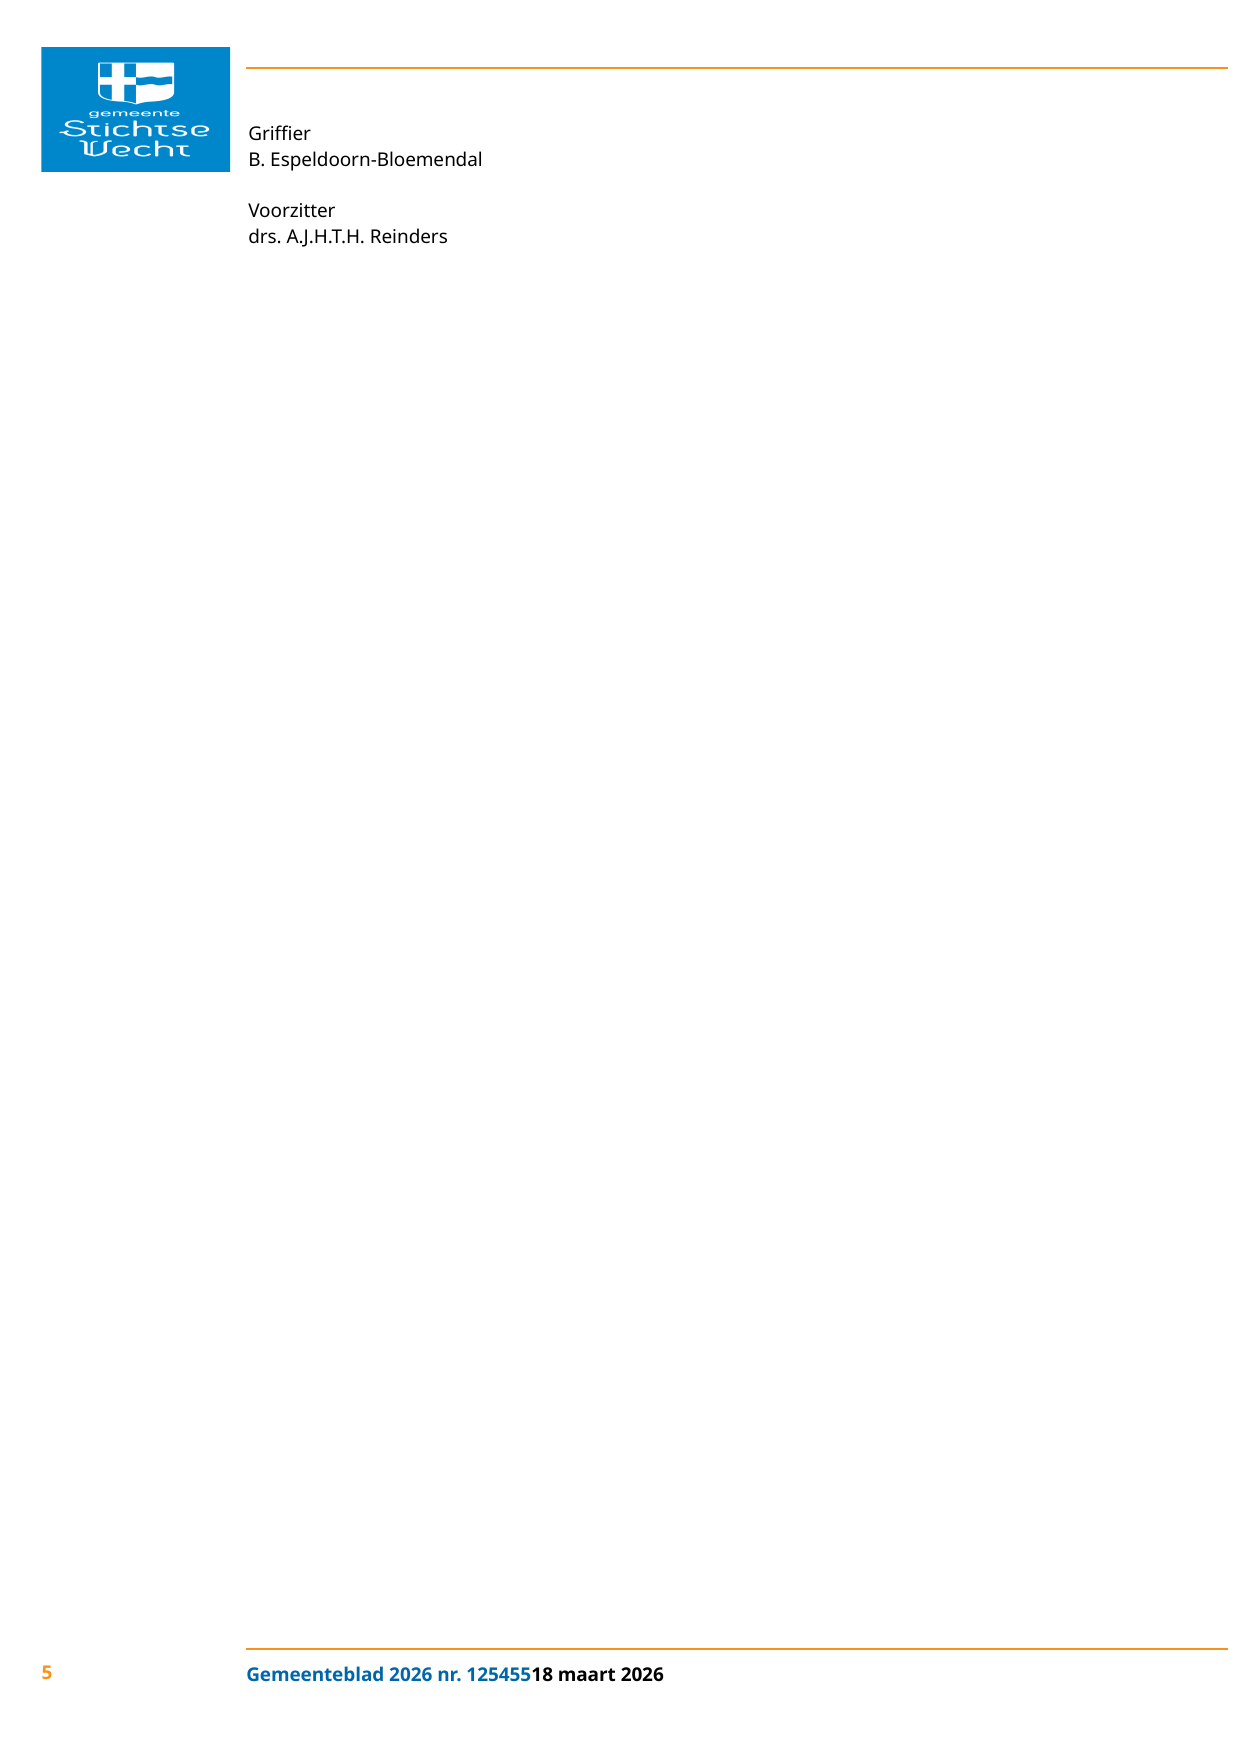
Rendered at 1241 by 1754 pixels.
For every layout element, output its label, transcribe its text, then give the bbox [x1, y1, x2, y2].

picture [137, 63, 174, 103]
text B. Espeldoorn-Bloemendal [248, 146, 1152, 172]
picture [99, 63, 135, 101]
text Griffier [248, 121, 1152, 146]
text drs. A.J.H.T.H. Reinders [248, 223, 1152, 249]
text Voorzitter [248, 198, 1152, 223]
